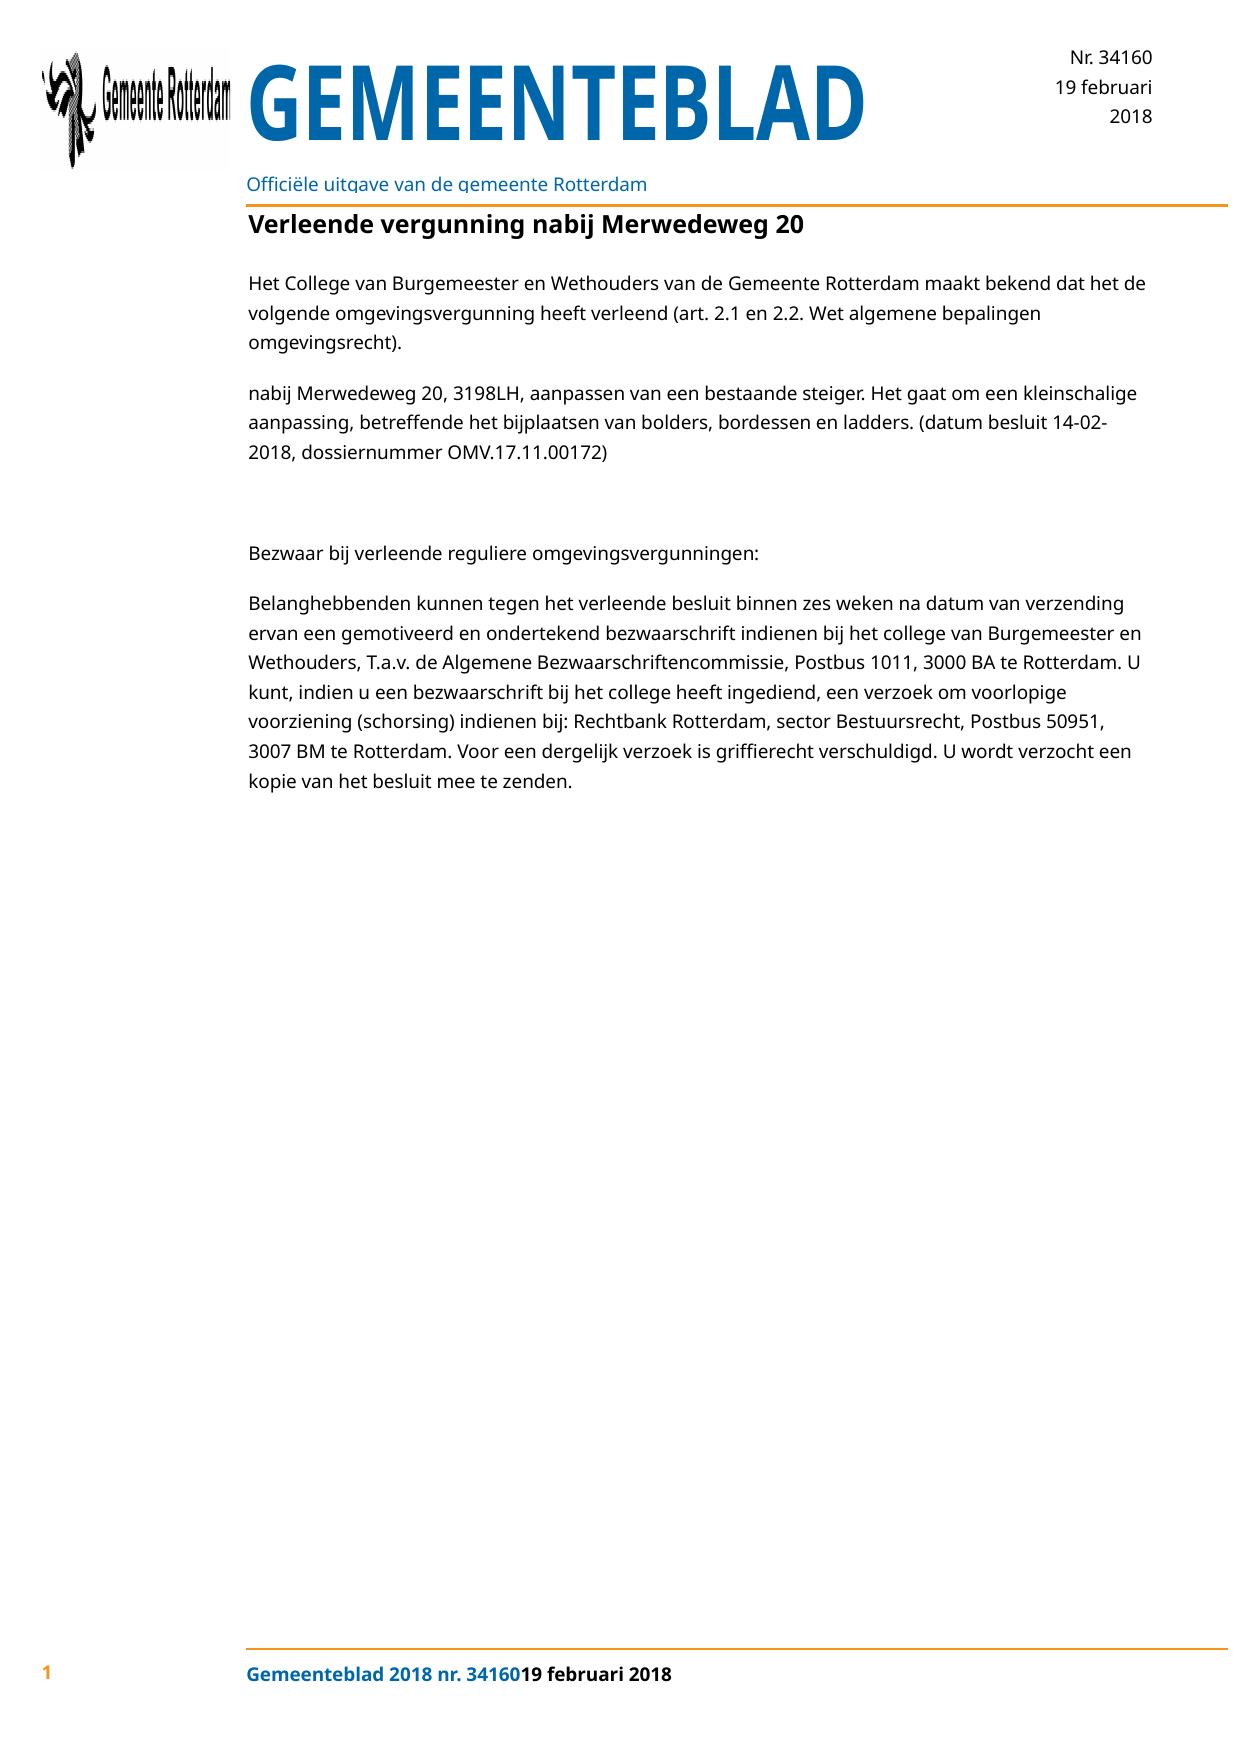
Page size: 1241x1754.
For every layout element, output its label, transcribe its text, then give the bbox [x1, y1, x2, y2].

text Belanghebbenden kunnen tegen het verleende besluit binnen zes weken na datum van verzending ervan een gemotiveerd en ondertekend bezwaarschrift indienen bij het college van Burgemeester en Wethouders, T.a.v. de Algemene Bezwaarschriftencommissie, Postbus 1011, 3000 BA te Rotterdam. U kunt, indien u een bezwaarschrift bij het college heeft ingediend, een verzoek om voorlopige voorziening (schorsing) indienen bij: Rechtbank Rotterdam, sector Bestuursrecht, Postbus 50951, 3007 BM te Rotterdam. Voor een dergelijk verzoek is griffierecht verschuldigd. U wordt verzocht een kopie van het besluit mee te zenden. [248, 590, 1152, 793]
text Bezwaar bij verleende reguliere omgevingsvergunningen: [248, 540, 1152, 566]
text Het College van Burgemeester en Wethouders van de Gemeente Rotterdam maakt bekend dat het de volgende omgevingsvergunning heeft verleend (art. 2.1 en 2.2. Wet algemene bepalingen omgevingsrecht). [248, 270, 1152, 355]
text nabij Merwedeweg 20, 3198LH, aanpassen van een bestaande steiger. Het gaat om een kleinschalige aanpassing, betreffende het bijplaatsen van bolders, bordessen en ladders. (datum besluit 14-02-2018, dossiernummer OMV.17.11.00172) [248, 380, 1152, 465]
picture [41, 47, 231, 172]
text Verleende vergunning nabij Merwedeweg 20 [248, 207, 1152, 241]
